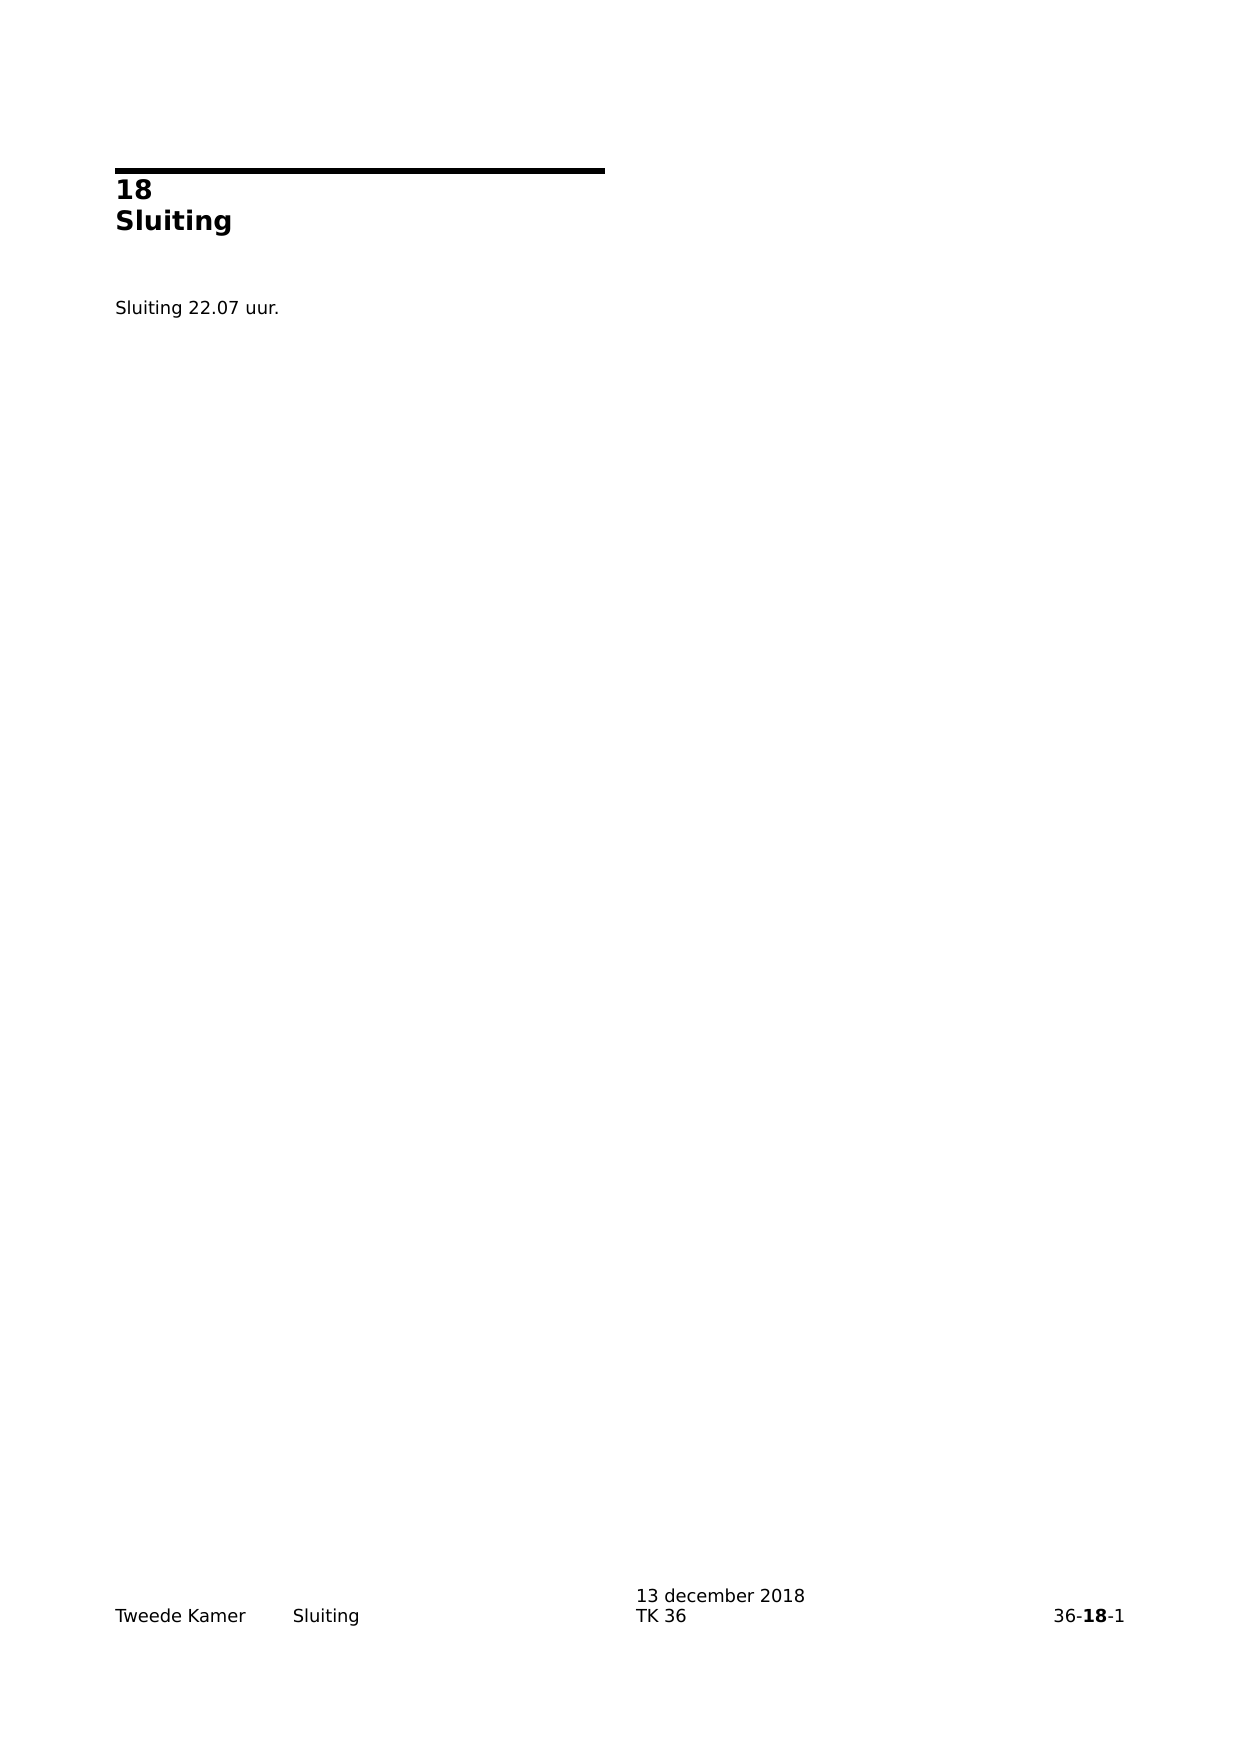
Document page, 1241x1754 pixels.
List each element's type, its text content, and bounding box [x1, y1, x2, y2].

title 18 Sluiting [115, 174, 605, 237]
text Sluiting 22.07 uur. [115, 298, 605, 318]
